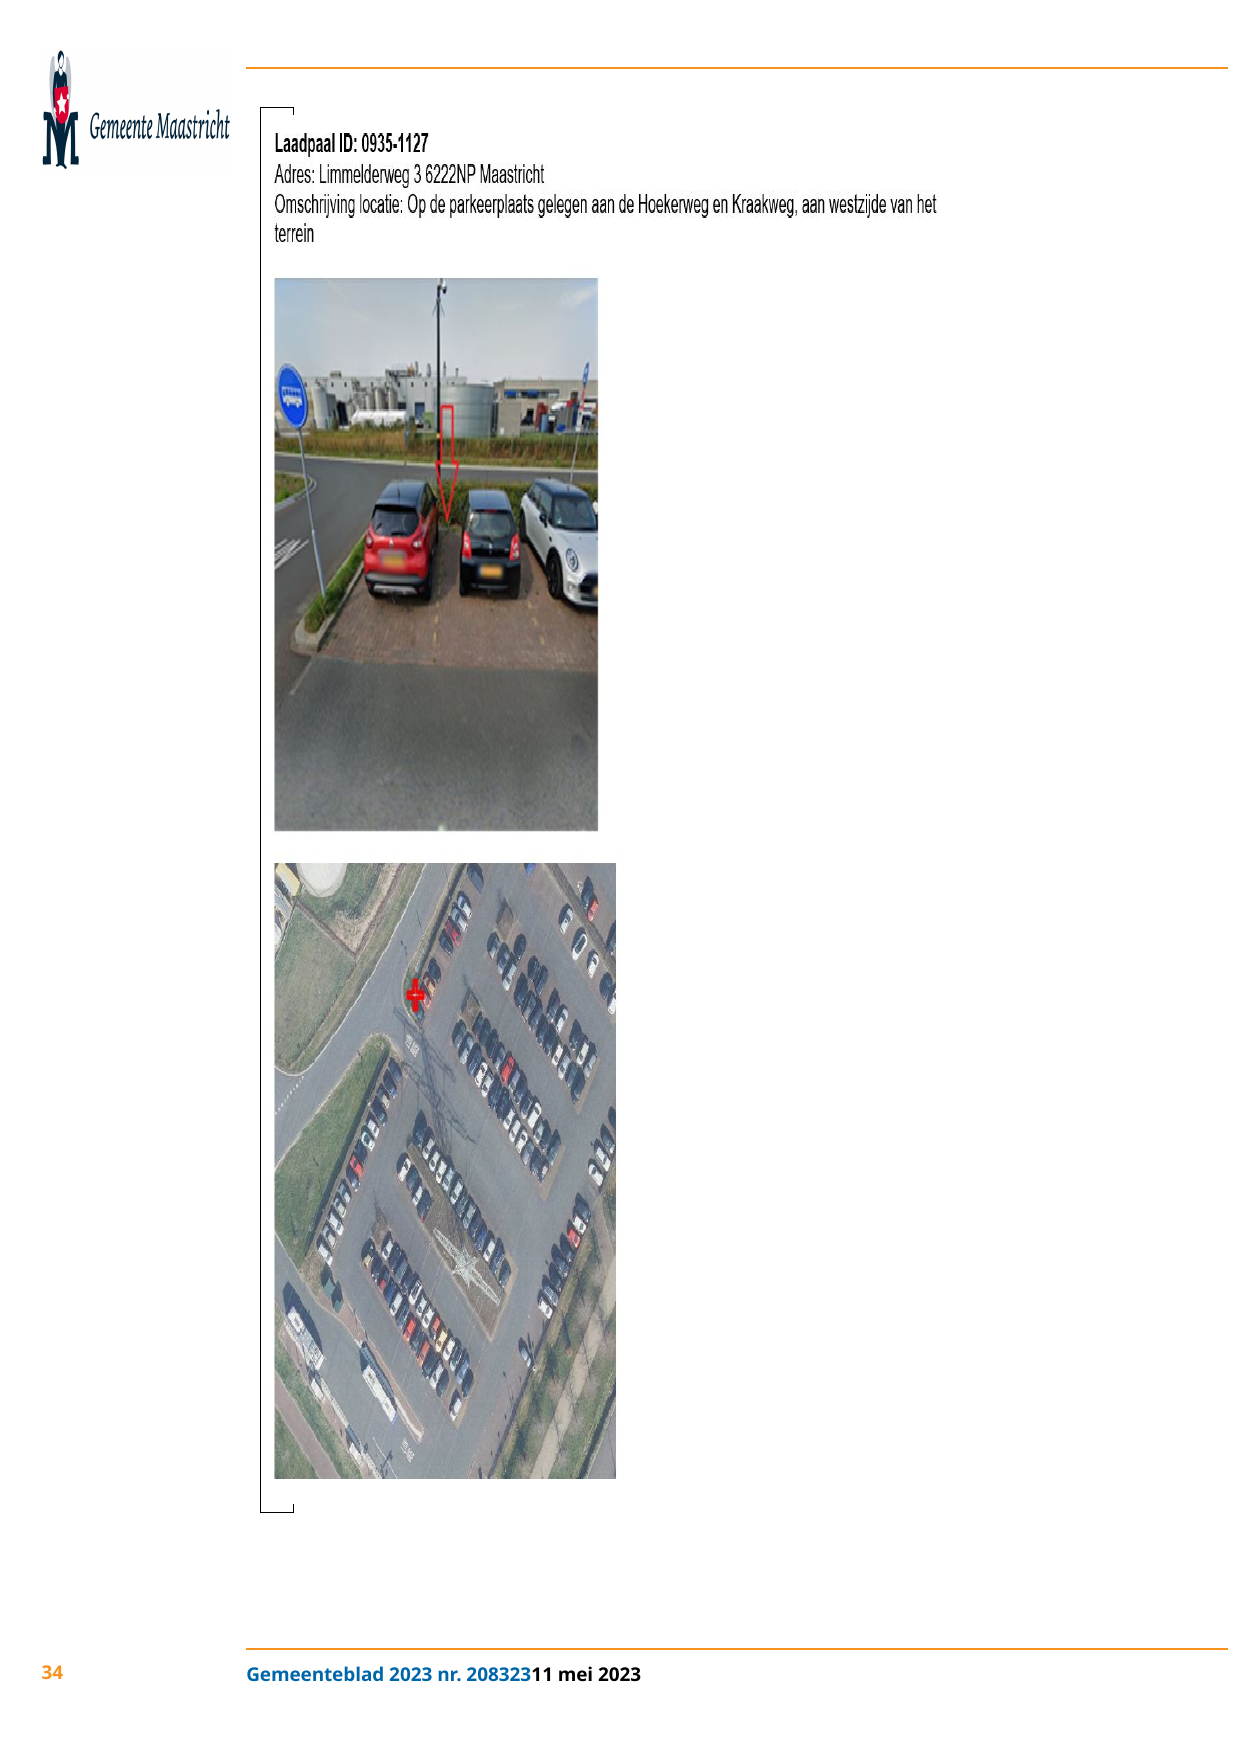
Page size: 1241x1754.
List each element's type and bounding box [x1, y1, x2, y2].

picture [268, 115, 943, 1504]
picture [41, 47, 231, 172]
